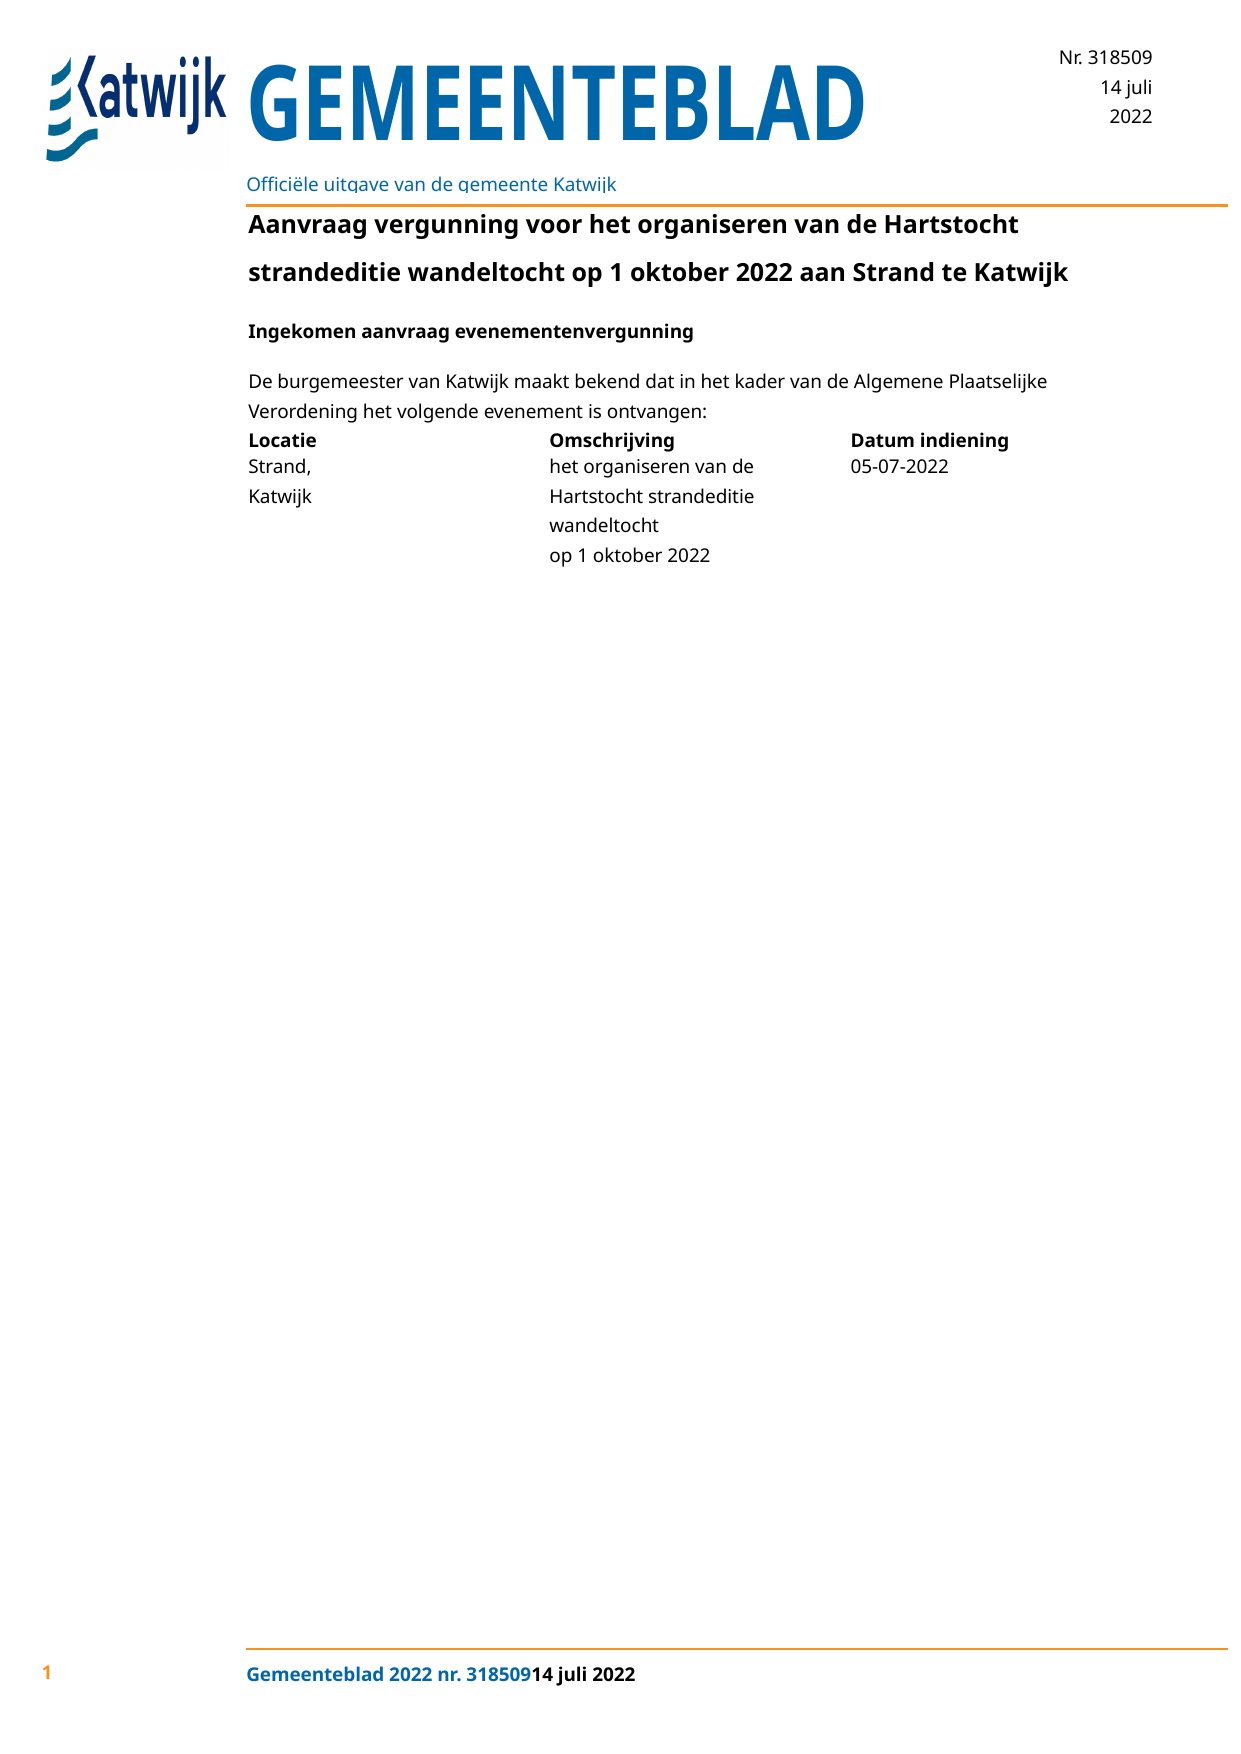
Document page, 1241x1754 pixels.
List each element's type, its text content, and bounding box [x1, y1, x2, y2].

table_cell 05-07-2022 [850, 453, 1152, 568]
text De burgemeester van Katwijk maakt bekend dat in het kader van de Algemene Plaatselijke Verordening het volgende evenement is ontvangen: [248, 368, 1152, 424]
table_header Datum indiening [850, 428, 1152, 453]
picture [41, 47, 231, 172]
text Aanvraag vergunning voor het organiseren van de Hartstocht strandeditie wandeltocht op 1 oktober 2022 aan Strand te Katwijk [248, 207, 1152, 288]
text Ingekomen aanvraag evenementenvergunning [248, 318, 1152, 344]
table_cell Strand, Katwijk [248, 453, 549, 568]
table_cell het organiseren van de Hartstocht strandeditie wandeltocht op 1 oktober 2022 [549, 453, 850, 568]
table_header Omschrijving [549, 428, 850, 453]
table_header Locatie [248, 428, 549, 453]
